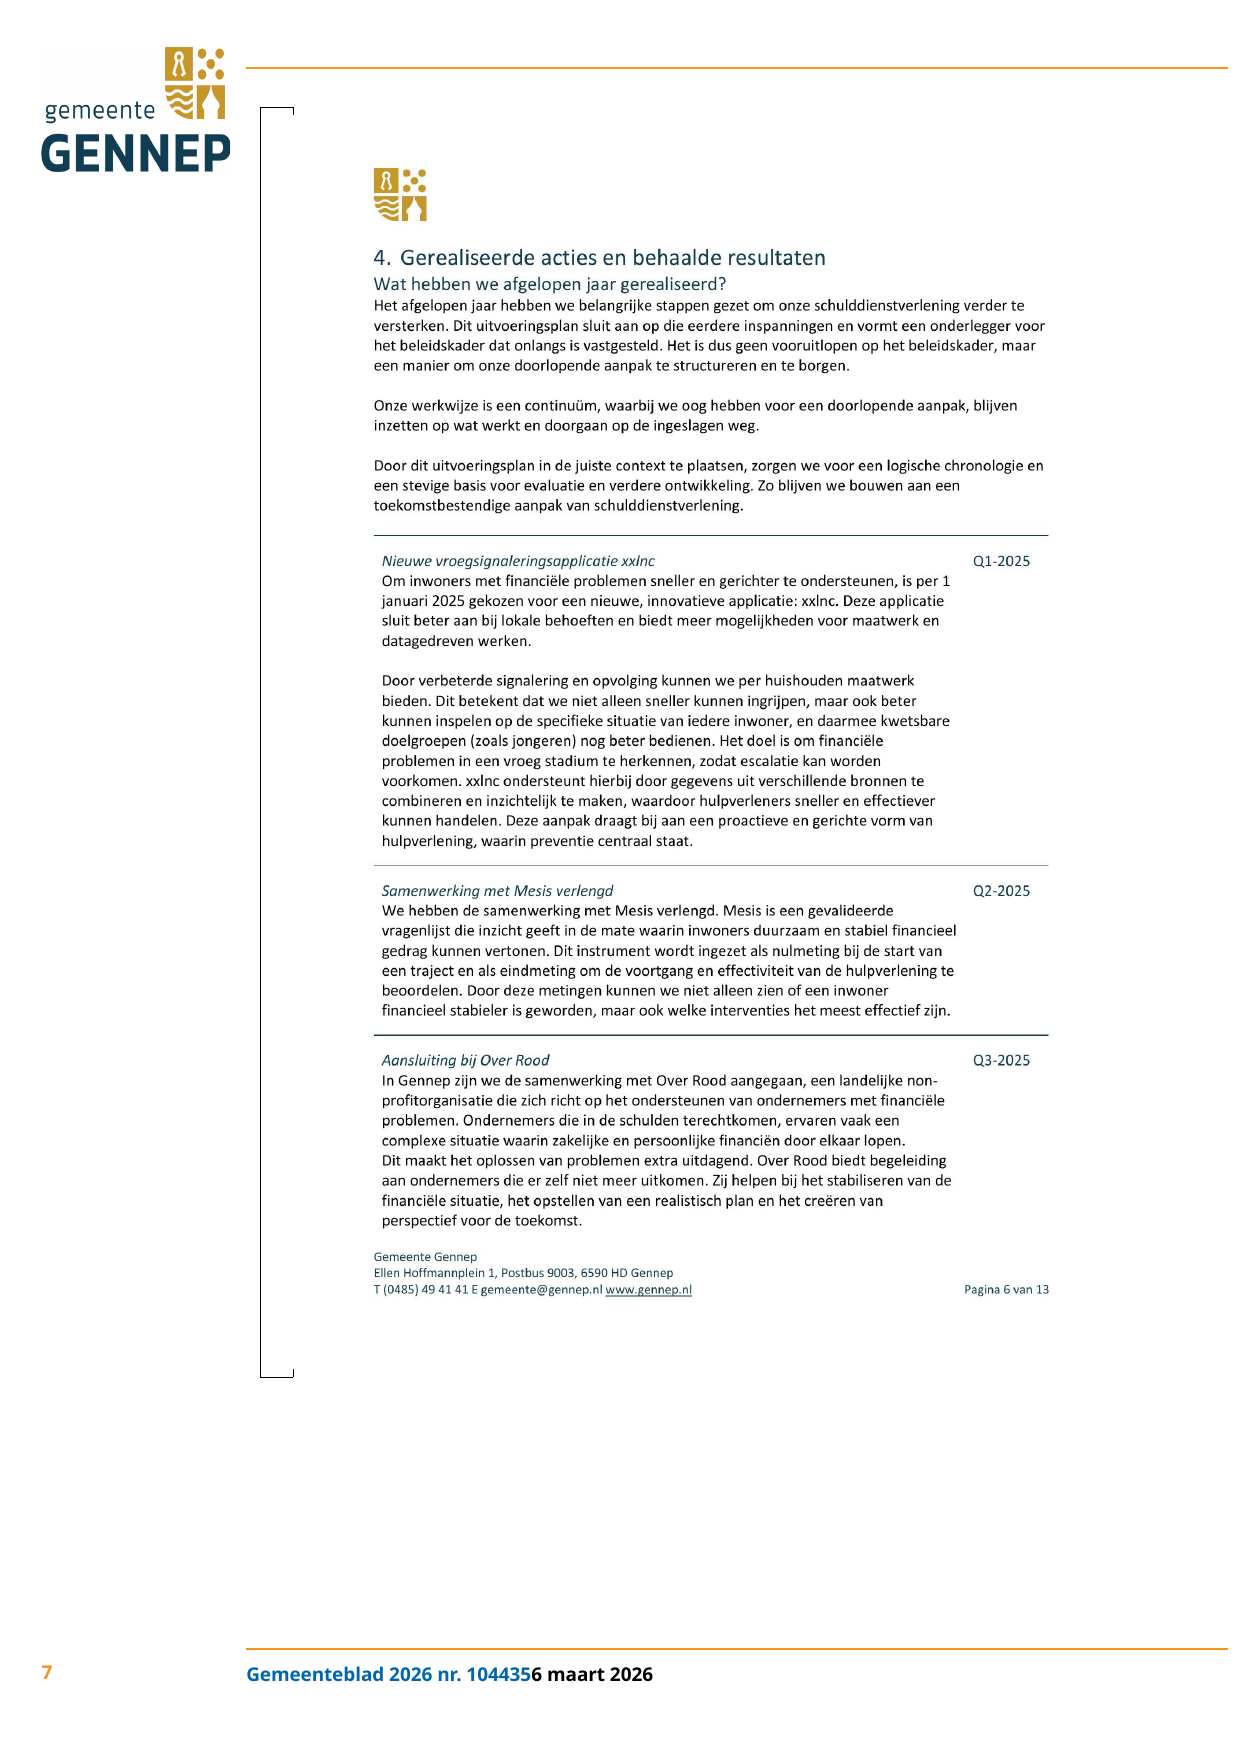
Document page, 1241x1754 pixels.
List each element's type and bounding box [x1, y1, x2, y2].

picture [268, 115, 1155, 1369]
picture [41, 47, 231, 172]
